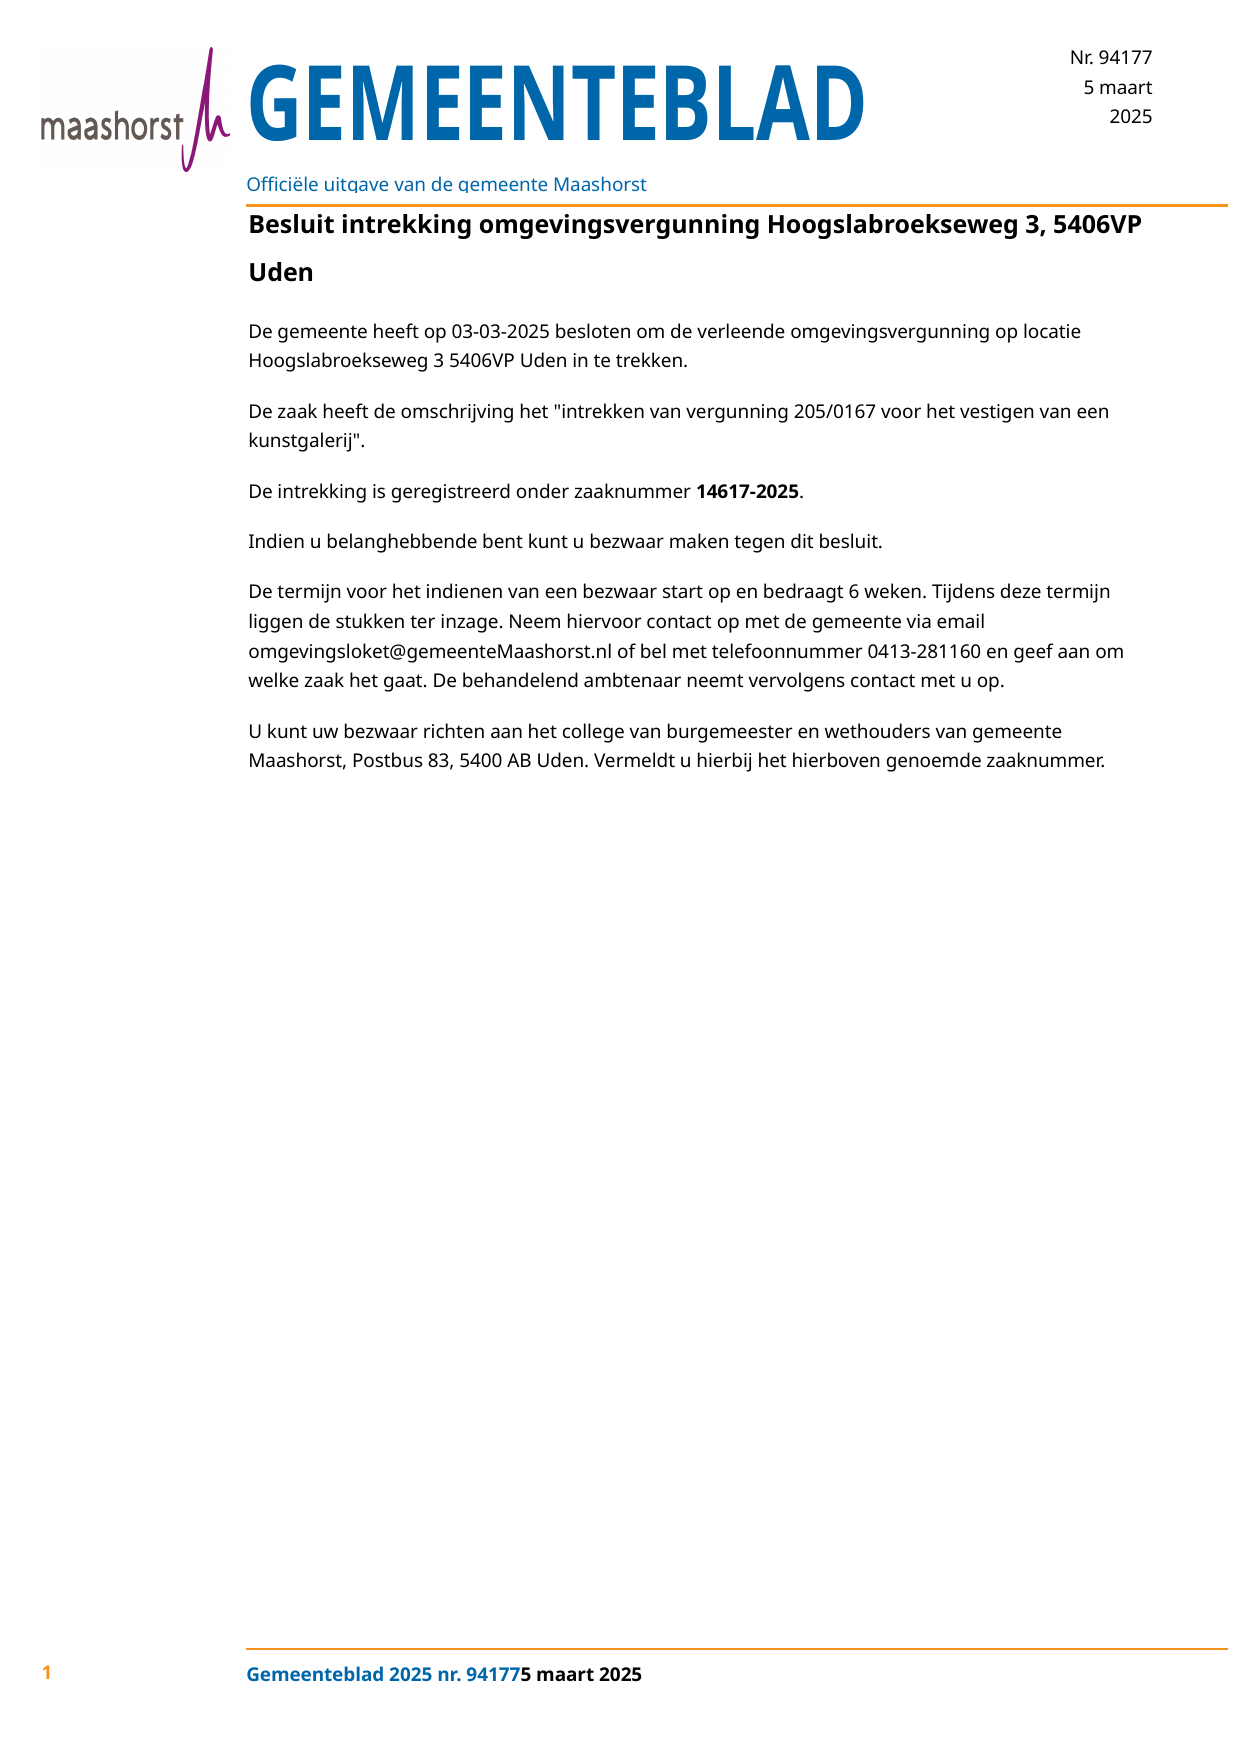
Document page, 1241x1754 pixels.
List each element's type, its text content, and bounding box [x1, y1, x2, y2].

text Besluit intrekking omgevingsvergunning Hoogslabroekseweg 3, 5406VP Uden [248, 207, 1152, 288]
text De zaak heeft de omschrijving het "intrekken van vergunning 205/0167 voor het vestigen van een kunstgalerij". [248, 398, 1152, 453]
text U kunt uw bezwaar richten aan het college van burgemeester en wethouders van gemeente Maashorst, Postbus 83, 5400 AB Uden. Vermeldt u hierbij het hierboven genoemde zaaknummer. [248, 718, 1152, 773]
text De termijn voor het indienen van een bezwaar start op en bedraagt 6 weken. Tijdens deze termijn liggen de stukken ter inzage. Neem hiervoor contact op met de gemeente via email omgevingsloket@gemeenteMaashorst.nl of bel met telefoonnummer 0413-281160 en geef aan om welke zaak het gaat. De behandelend ambtenaar neemt vervolgens contact met u op. [248, 579, 1152, 693]
text De intrekking is geregistreerd onder zaaknummer 14617-2025. [248, 478, 1152, 504]
picture [41, 47, 231, 172]
text Indien u belanghebbende bent kunt u bezwaar maken tegen dit besluit. [248, 528, 1152, 554]
text De gemeente heeft op 03-03-2025 besloten om de verleende omgevingsvergunning op locatie Hoogslabroekseweg 3 5406VP Uden in te trekken. [248, 318, 1152, 373]
